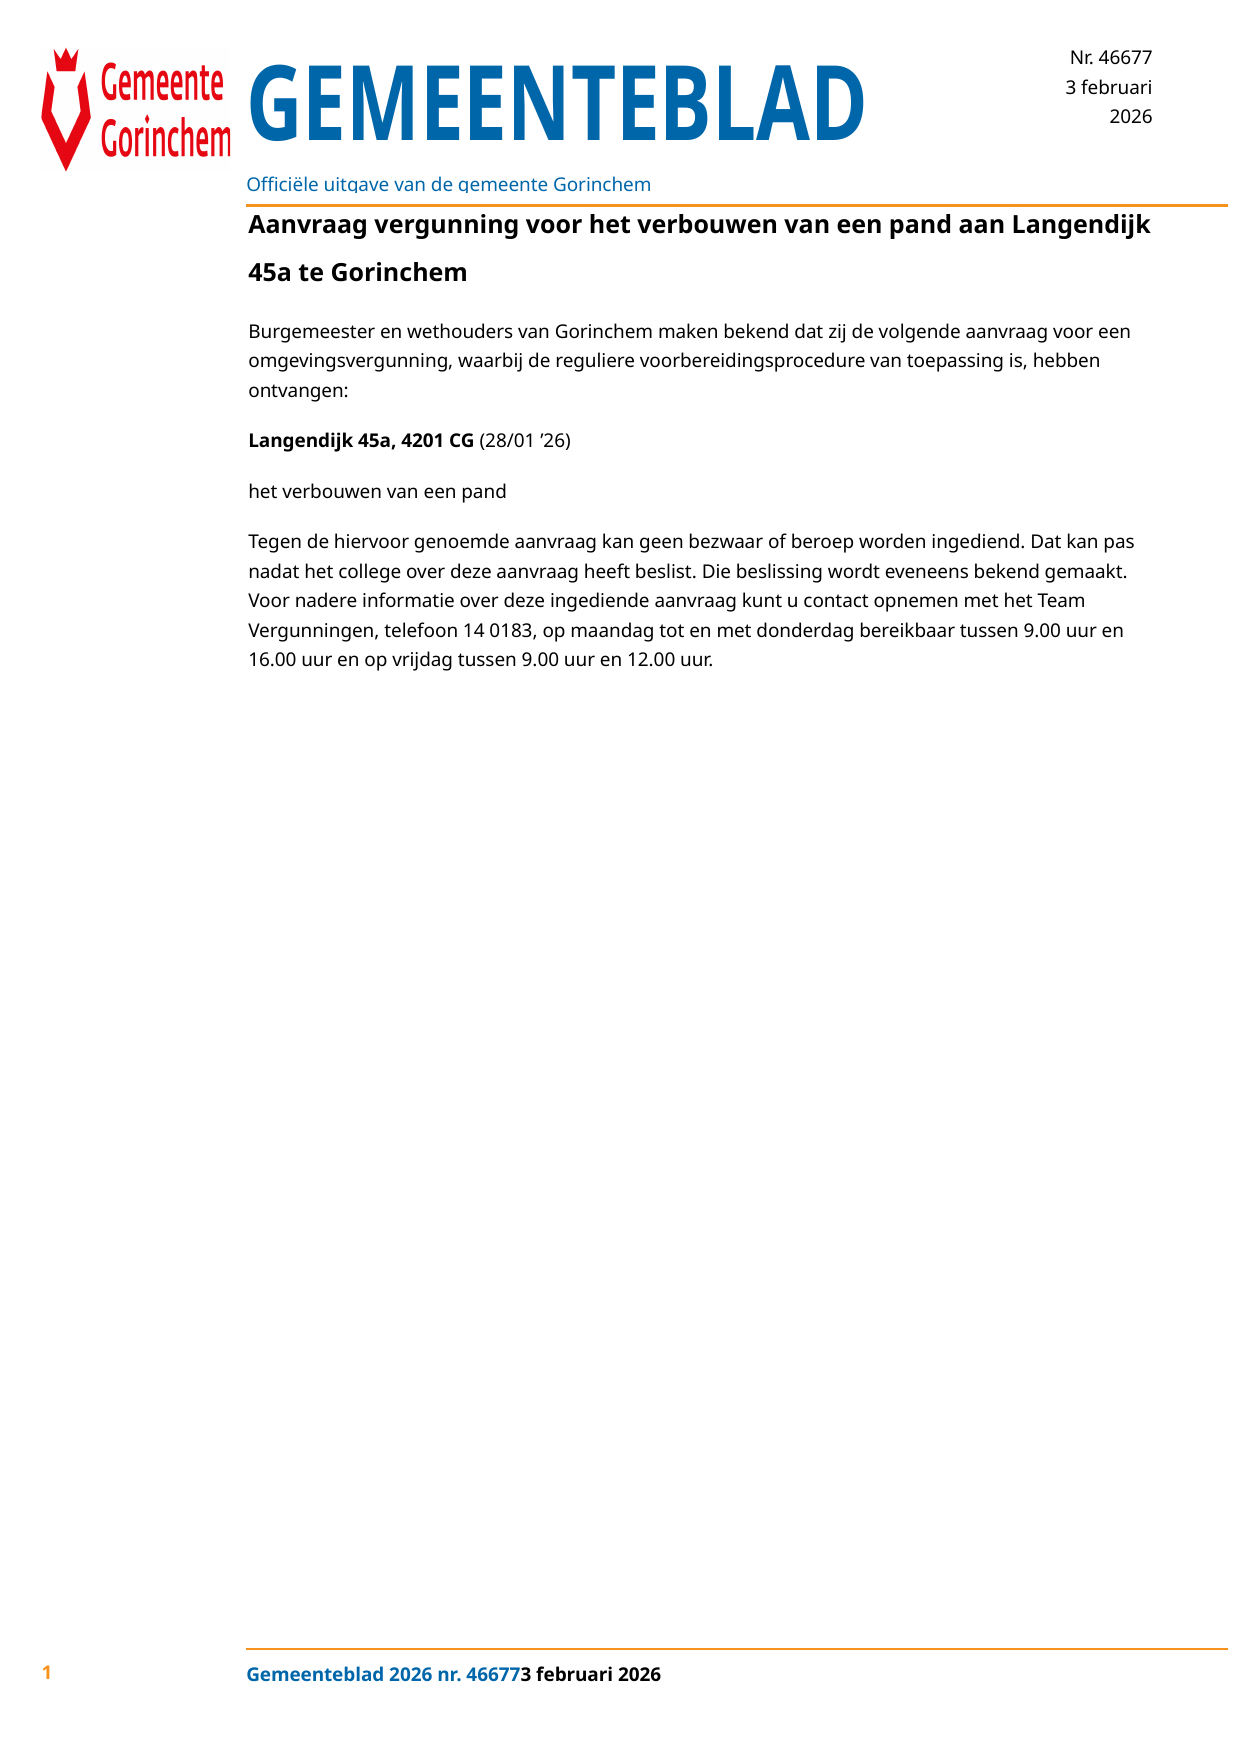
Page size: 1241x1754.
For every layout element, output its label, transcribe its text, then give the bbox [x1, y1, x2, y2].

picture [41, 47, 231, 172]
text Burgemeester en wethouders van Gorinchem maken bekend dat zij de volgende aanvraag voor een omgevingsvergunning, waarbij de reguliere voorbereidingsprocedure van toepassing is, hebben ontvangen: [248, 318, 1152, 403]
text Tegen de hiervoor genoemde aanvraag kan geen bezwaar of beroep worden ingediend. Dat kan pas nadat het college over deze aanvraag heeft beslist. Die beslissing wordt eveneens bekend gemaakt. Voor nadere informatie over deze ingediende aanvraag kunt u contact opnemen met het Team Vergunningen, telefoon 14 0183, op maandag tot en met donderdag bereikbaar tussen 9.00 uur en 16.00 uur en op vrijdag tussen 9.00 uur en 12.00 uur. [248, 528, 1152, 672]
text Langendijk 45a, 4201 CG (28/01 ’26) [248, 427, 1152, 453]
text het verbouwen van een pand [248, 478, 1152, 504]
text Aanvraag vergunning voor het verbouwen van een pand aan Langendijk 45a te Gorinchem [248, 207, 1152, 288]
